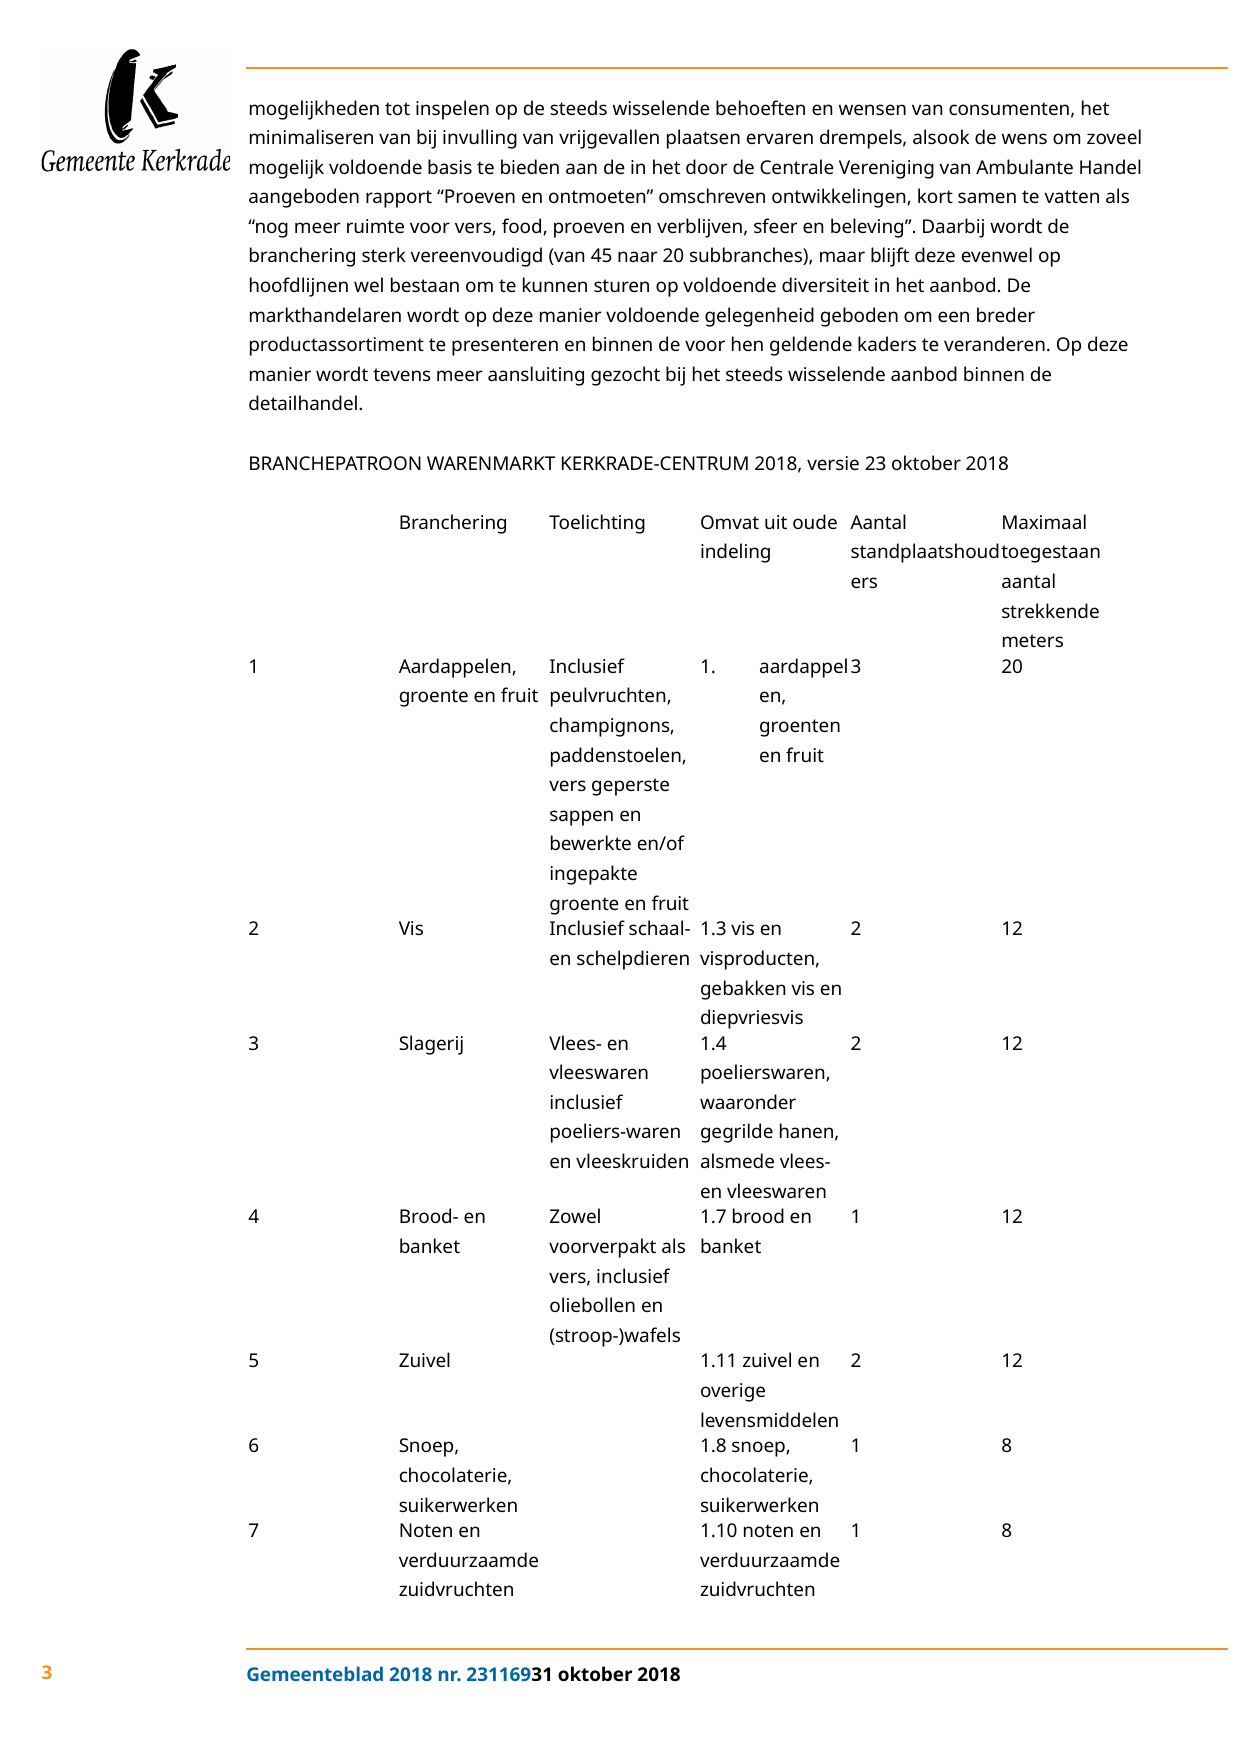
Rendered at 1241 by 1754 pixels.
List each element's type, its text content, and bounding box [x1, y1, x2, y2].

table_cell 2 [850, 1348, 1001, 1433]
table_cell 8 [1001, 1433, 1152, 1517]
table_cell 1 [248, 653, 398, 916]
table_header Omvat uit oude indeling [700, 509, 850, 653]
table_cell Slagerij [399, 1030, 549, 1204]
table_cell Vlees- en vleeswaren inclusief poeliers-waren en vleeskruiden [549, 1030, 700, 1204]
table_header Maximaal toegestaan aantal strekkende meters [1001, 509, 1152, 653]
table_header Toelichting [549, 509, 700, 653]
table_cell 1.3 vis en visproducten, gebakken vis en diepvriesvis [700, 916, 850, 1030]
table_cell Inclusief schaal- en schelpdieren [549, 916, 700, 1030]
table_cell 5 [248, 1348, 398, 1433]
table_cell 1.4 poelierswaren, waaronder gegrilde hanen, alsmede vlees- en vleeswaren [700, 1030, 850, 1204]
table_header [248, 509, 398, 653]
table_cell 1 [850, 1433, 1001, 1517]
table_cell 12 [1001, 916, 1152, 1030]
table_cell 1.7 brood en banket [700, 1204, 850, 1348]
table_cell Snoep, chocolaterie, suikerwerken [399, 1433, 549, 1517]
table_cell 12 [1001, 1030, 1152, 1204]
table_cell 20 [1001, 653, 1152, 916]
text BRANCHEPATROON WARENMARKT KERKRADE-CENTRUM 2018, versie 23 oktober 2018 [248, 450, 1152, 476]
table_cell 1 [850, 1204, 1001, 1348]
table_cell Noten en verduurzaamde zuidvruchten [399, 1518, 549, 1602]
table_cell 2 [248, 916, 398, 1030]
table_cell [549, 1518, 700, 1602]
table_cell Brood- en banket [399, 1204, 549, 1348]
table_cell [549, 1433, 700, 1517]
table_cell 1.10 noten en verduurzaamde zuidvruchten [700, 1518, 850, 1602]
table_cell 1 [850, 1518, 1001, 1602]
picture [41, 47, 231, 172]
table_cell 7 [248, 1518, 398, 1602]
table_cell Vis [399, 916, 549, 1030]
table_cell aardappelen, groenten en fruit [700, 653, 850, 916]
table_cell 2 [850, 916, 1001, 1030]
table_cell 8 [1001, 1518, 1152, 1602]
table_header Branchering [399, 509, 549, 653]
table_cell 2 [850, 1030, 1001, 1204]
table_cell 4 [248, 1204, 398, 1348]
table_cell Zuivel [399, 1348, 549, 1433]
table_cell 3 [850, 653, 1001, 916]
table_cell 3 [248, 1030, 398, 1204]
table_cell 12 [1001, 1348, 1152, 1433]
table_cell Inclusief peulvruchten, champignons, paddenstoelen, vers geperste sappen en bewerkte en/of ingepakte groente en fruit [549, 653, 700, 916]
table_cell [549, 1348, 700, 1433]
table_cell Aardappelen, groente en fruit [399, 653, 549, 916]
table_cell 6 [248, 1433, 398, 1517]
table_cell 1.11 zuivel en overige levensmiddelen [700, 1348, 850, 1433]
table_cell 12 [1001, 1204, 1152, 1348]
table_header Aantal standplaatshouders [850, 509, 1001, 653]
table_cell Zowel voorverpakt als vers, inclusief oliebollen en (stroop-)wafels [549, 1204, 700, 1348]
text mogelijkheden tot inspelen op de steeds wisselende behoeften en wensen van consumenten, het minimaliseren van bij invulling van vrijgevallen plaatsen ervaren drempels, alsook de wens om zoveel mogelijk voldoende basis te bieden aan de in het door de Centrale Vereniging van Ambulante Handel aangeboden rapport “Proeven en ontmoeten” omschreven ontwikkelingen, kort samen te vatten als “nog meer ruimte voor vers, food, proeven en verblijven, sfeer en beleving”. Daarbij wordt de branchering sterk vereenvoudigd (van 45 naar 20 subbranches), maar blijft deze evenwel op hoofdlijnen wel bestaan om te kunnen sturen op voldoende diversiteit in het aanbod. De markthandelaren wordt op deze manier voldoende gelegenheid geboden om een breder productassortiment te presenteren en binnen de voor hen geldende kaders te veranderen. Op deze manier wordt tevens meer aansluiting gezocht bij het steeds wisselende aanbod binnen de detailhandel. [248, 95, 1152, 416]
table_cell 1.8 snoep, chocolaterie, suikerwerken [700, 1433, 850, 1517]
